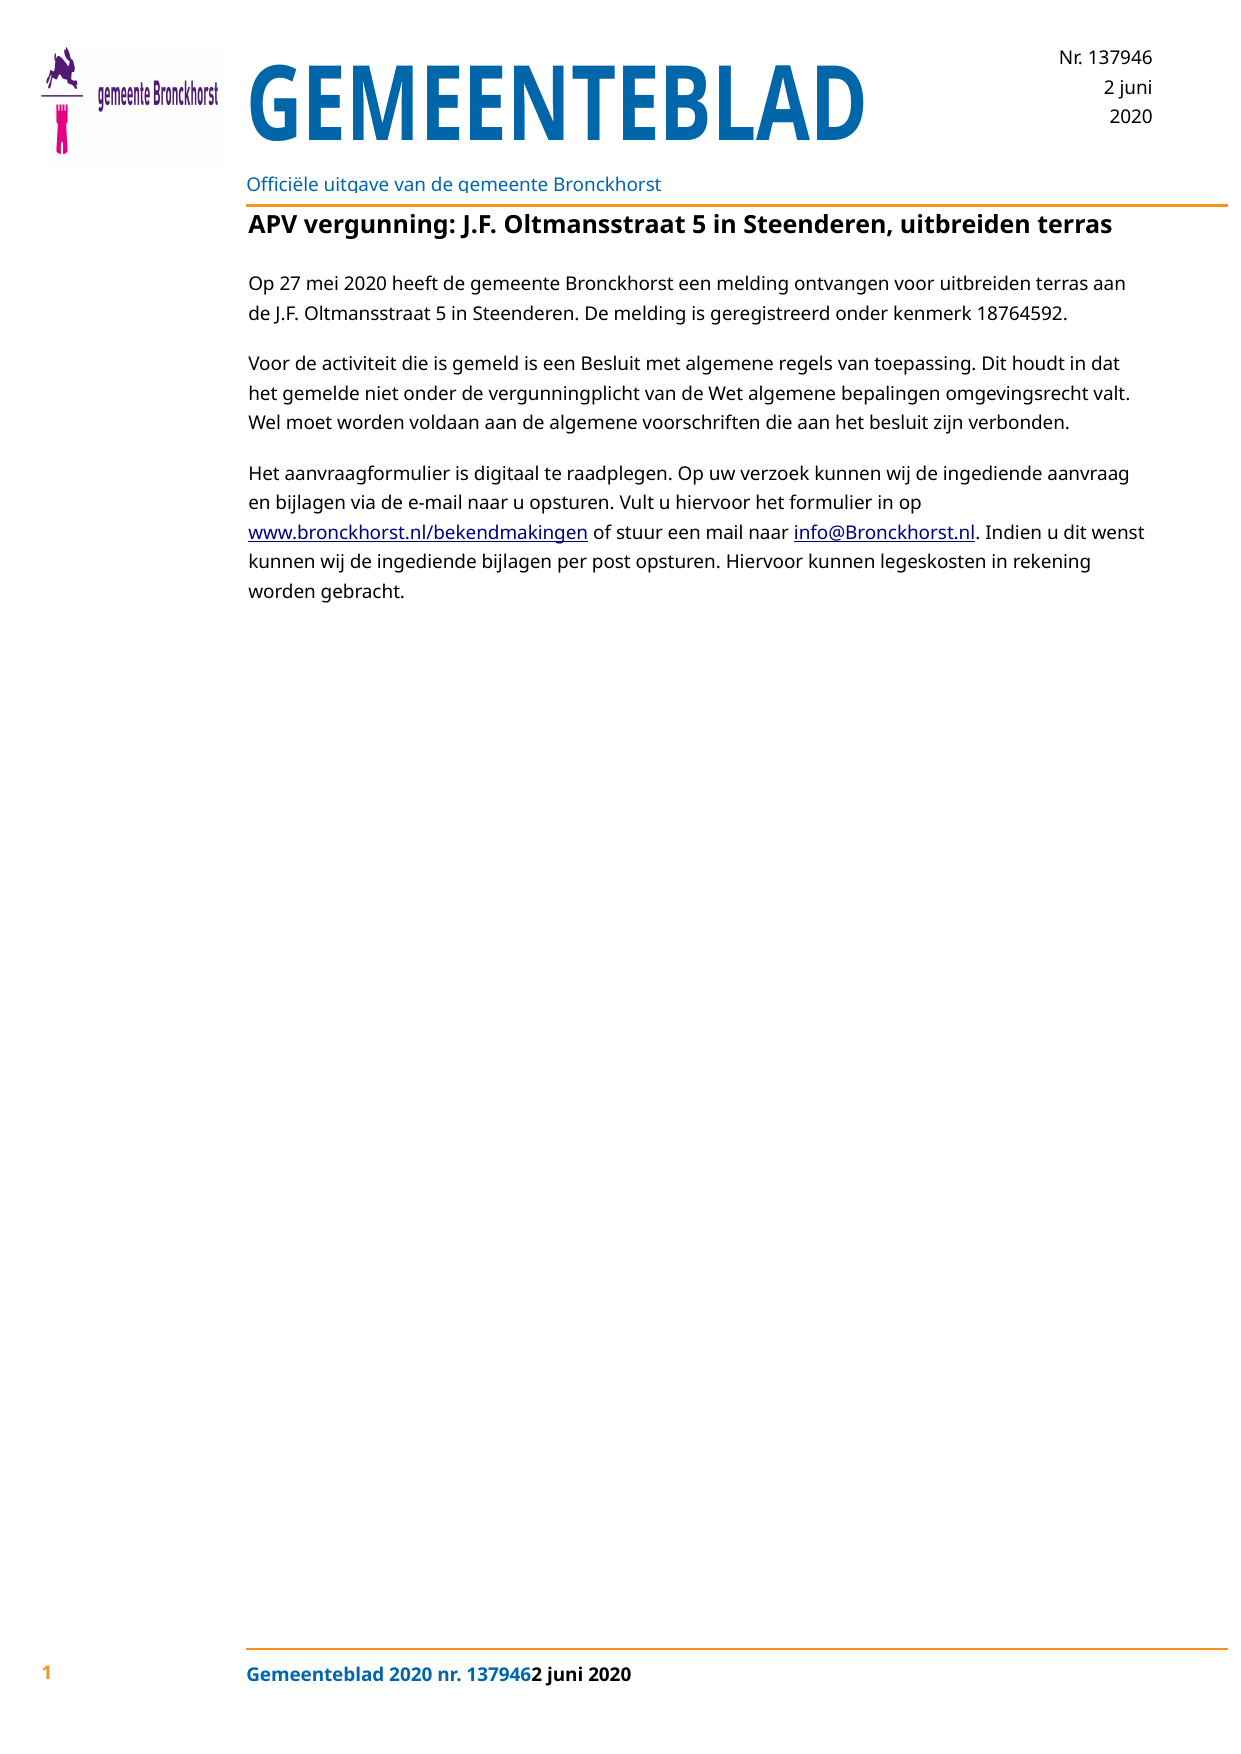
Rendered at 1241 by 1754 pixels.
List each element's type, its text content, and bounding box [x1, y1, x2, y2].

picture [41, 47, 231, 172]
text Op 27 mei 2020 heeft de gemeente Bronckhorst een melding ontvangen voor uitbreiden terras aan de J.F. Oltmansstraat 5 in Steenderen. De melding is geregistreerd onder kenmerk 18764592. [248, 270, 1152, 326]
text APV vergunning: J.F. Oltmansstraat 5 in Steenderen, uitbreiden terras [248, 207, 1152, 241]
text Het aanvraagformulier is digitaal te raadplegen. Op uw verzoek kunnen wij de ingediende aanvraag en bijlagen via de e-mail naar u opsturen. Vult u hiervoor het formulier in op www.bronckhorst.nl/bekendmakingen of stuur een mail naar info@Bronckhorst.nl. Indien u dit wenst kunnen wij de ingediende bijlagen per post opsturen. Hiervoor kunnen legeskosten in rekening worden gebracht. [248, 460, 1152, 604]
text Voor de activiteit die is gemeld is een Besluit met algemene regels van toepassing. Dit houdt in dat het gemelde niet onder de vergunningplicht van de Wet algemene bepalingen omgevingsrecht valt. Wel moet worden voldaan aan de algemene voorschriften die aan het besluit zijn verbonden. [248, 350, 1152, 435]
